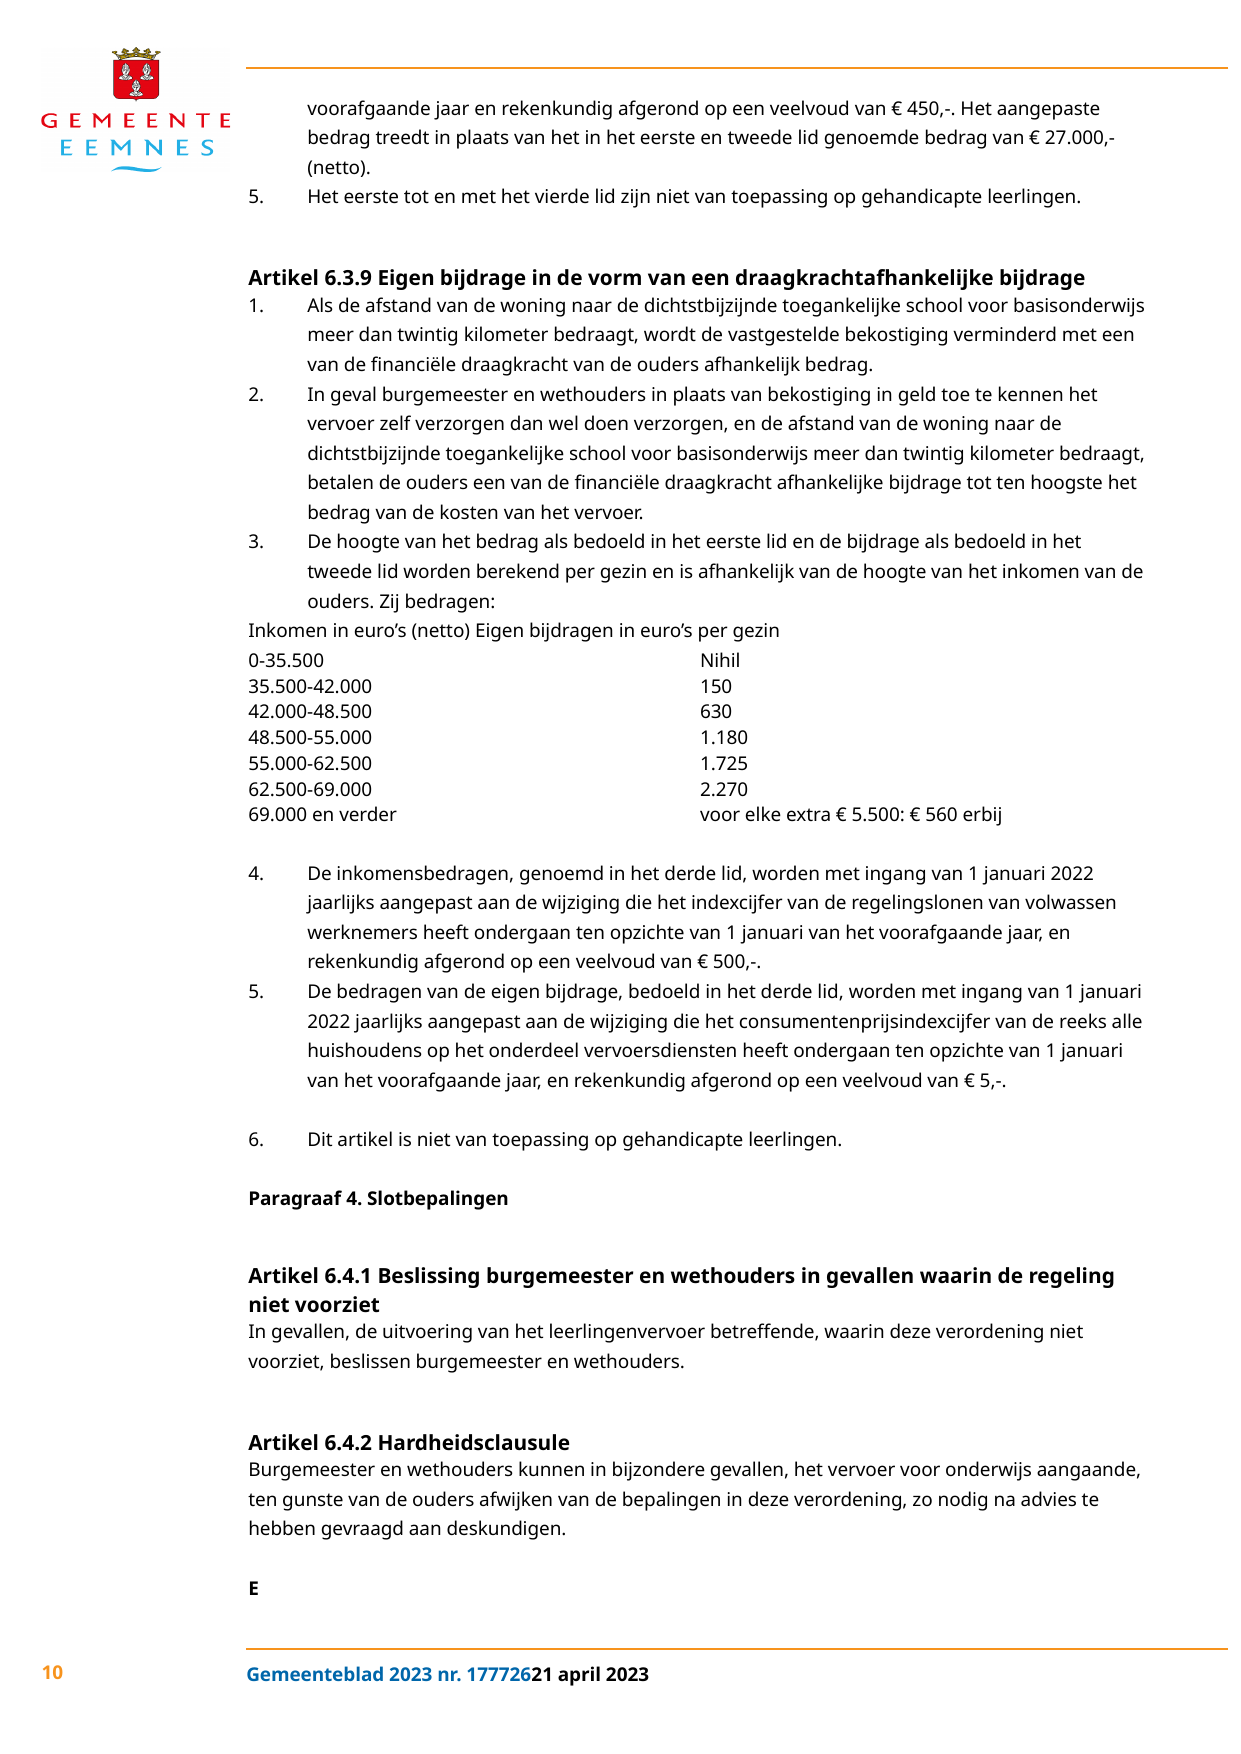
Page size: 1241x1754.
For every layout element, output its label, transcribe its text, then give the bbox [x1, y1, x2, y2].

text Artikel 6.4.2 Hardheidsclausule [248, 1428, 1152, 1456]
table_cell 69.000 en verder [248, 801, 700, 827]
table_cell 630 [700, 699, 1152, 724]
table_cell 1.725 [700, 750, 1152, 776]
table_cell 2.270 [700, 776, 1152, 801]
table_header Nihil [700, 647, 1152, 673]
list Als de afstand van de woning naar de dichtstbijzijnde toegankelijke school voor basisonderwijs meer dan twintig kilometer bedraagt, wordt de vastgestelde bekostiging verminderd met een van de financiële draagkracht van de ouders afhankelijk bedrag. [248, 292, 1152, 377]
text Artikel 6.3.9 Eigen bijdrage in de vorm van een draagkrachtafhankelijke bijdrage [248, 263, 1152, 292]
text E [248, 1575, 1152, 1601]
text Paragraaf 4. Slotbepalingen [248, 1185, 1152, 1211]
table_cell 42.000-48.500 [248, 699, 700, 724]
text In gevallen, de uitvoering van het leerlingenvervoer betreffende, waarin deze verordening niet voorziet, beslissen burgemeester en wethouders. [248, 1318, 1152, 1374]
list De hoogte van het bedrag als bedoeld in het eerste lid en de bijdrage als bedoeld in het tweede lid worden berekend per gezin en is afhankelijk van de hoogte van het inkomen van de ouders. Zij bedragen: [248, 529, 1152, 613]
picture [41, 47, 231, 172]
table_cell 55.000-62.500 [248, 750, 700, 776]
table_cell 48.500-55.000 [248, 724, 700, 750]
text Artikel 6.4.1 Beslissing burgemeester en wethouders in gevallen waarin de regeling niet voorziet [248, 1262, 1152, 1318]
table_cell 62.500-69.000 [248, 776, 700, 801]
list voorafgaande jaar en rekenkundig afgerond op een veelvoud van € 450,-. Het aangepaste bedrag treedt in plaats van het in het eerste en tweede lid genoemde bedrag van € 27.000,- (netto). [248, 95, 1152, 180]
table_cell voor elke extra € 5.500: € 560 erbij [700, 801, 1152, 827]
list Het eerste tot en met het vierde lid zijn niet van toepassing op gehandicapte leerlingen. [248, 183, 1152, 209]
text Inkomen in euro’s (netto) Eigen bijdragen in euro’s per gezin [248, 617, 1152, 643]
text Burgemeester en wethouders kunnen in bijzondere gevallen, het vervoer voor onderwijs aangaande, ten gunste van de ouders afwijken van de bepalingen in deze verordening, zo nodig na advies te hebben gevraagd aan deskundigen. [248, 1456, 1152, 1541]
table_cell 35.500-42.000 [248, 673, 700, 698]
list Dit artikel is niet van toepassing op gehandicapte leerlingen. [248, 1126, 1152, 1152]
list De bedragen van de eigen bijdrage, bedoeld in het derde lid, worden met ingang van 1 januari 2022 jaarlijks aangepast aan de wijziging die het consumentenprijsindexcijfer van de reeks alle huishoudens op het onderdeel vervoersdiensten heeft ondergaan ten opzichte van 1 januari van het voorafgaande jaar, en rekenkundig afgerond op een veelvoud van € 5,-. [248, 978, 1152, 1093]
list In geval burgemeester en wethouders in plaats van bekostiging in geld toe te kennen het vervoer zelf verzorgen dan wel doen verzorgen, en de afstand van de woning naar de dichtstbijzijnde toegankelijke school voor basisonderwijs meer dan twintig kilometer bedraagt, betalen de ouders een van de financiële draagkracht afhankelijke bijdrage tot ten hoogste het bedrag van de kosten van het vervoer. [248, 381, 1152, 525]
table_cell 150 [700, 673, 1152, 698]
list De inkomensbedragen, genoemd in het derde lid, worden met ingang van 1 januari 2022 jaarlijks aangepast aan de wijziging die het indexcijfer van de regelingslonen van volwassen werknemers heeft ondergaan ten opzichte van 1 januari van het voorafgaande jaar, en rekenkundig afgerond op een veelvoud van € 500,-. [248, 860, 1152, 974]
table_header 0-35.500 [248, 647, 700, 673]
table_cell 1.180 [700, 724, 1152, 750]
